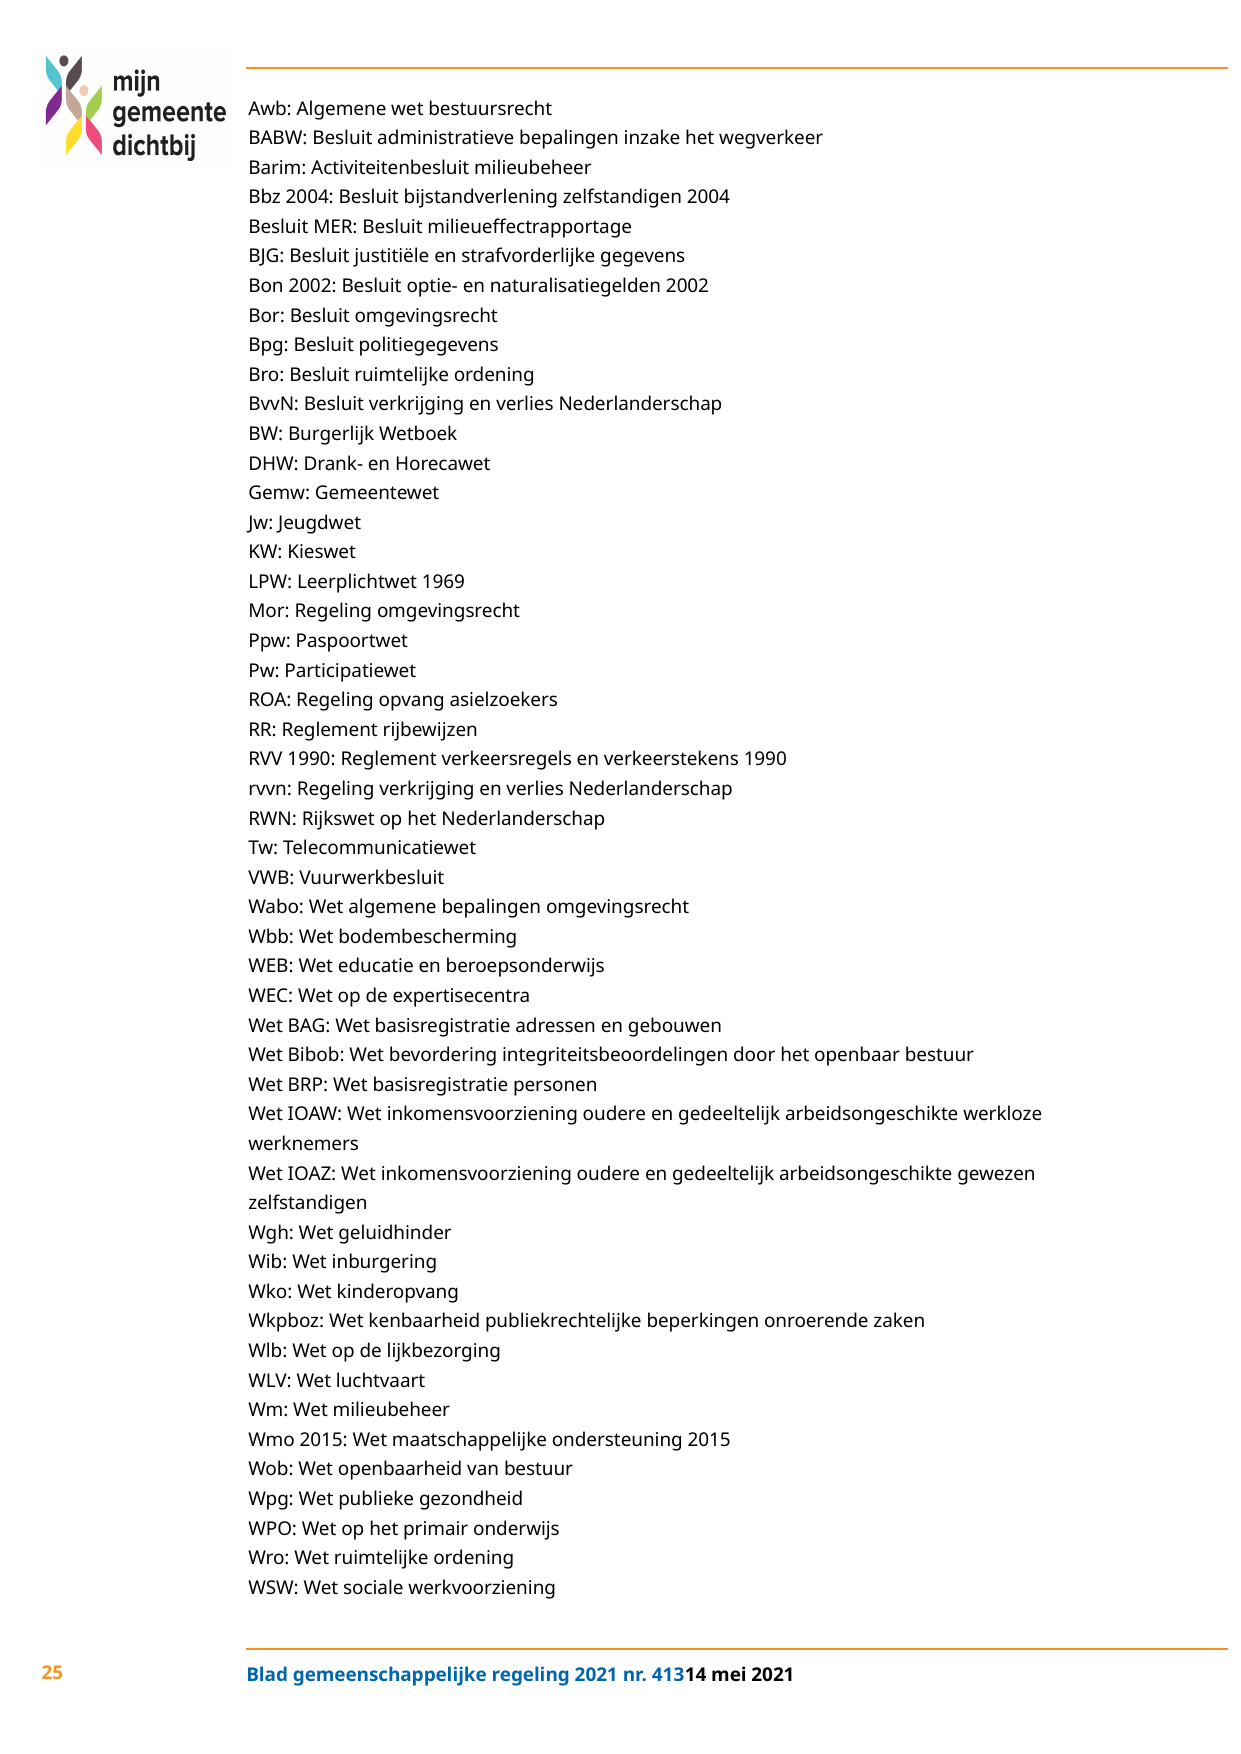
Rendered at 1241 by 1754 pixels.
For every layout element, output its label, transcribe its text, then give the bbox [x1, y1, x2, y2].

text ROA: Regeling opvang asielzoekers [248, 686, 1152, 712]
text Bro: Besluit ruimtelijke ordening [248, 361, 1152, 387]
text WLV: Wet luchtvaart [248, 1367, 1152, 1393]
text Barim: Activiteitenbesluit milieubeheer [248, 154, 1152, 180]
text Wpg: Wet publieke gezondheid [248, 1485, 1152, 1511]
text Besluit MER: Besluit milieueffectrapportage [248, 213, 1152, 239]
text BJG: Besluit justitiële en strafvorderlijke gegevens [248, 243, 1152, 268]
text Wet Bibob: Wet bevordering integriteitsbeoordelingen door het openbaar bestuur [248, 1041, 1152, 1067]
text Awb: Algemene wet bestuursrecht [248, 95, 1152, 121]
text Bpg: Besluit politiegegevens [248, 331, 1152, 357]
text Wob: Wet openbaarheid van bestuur [248, 1456, 1152, 1481]
text Bon 2002: Besluit optie- en naturalisatiegelden 2002 [248, 272, 1152, 298]
text Wet IOAW: Wet inkomensvoorziening oudere en gedeeltelijk arbeidsongeschikte werkloze werknemers [248, 1101, 1152, 1156]
text Jw: Jeugdwet [248, 509, 1152, 535]
text WEB: Wet educatie en beroepsonderwijs [248, 953, 1152, 978]
text Bbz 2004: Besluit bijstandverlening zelfstandigen 2004 [248, 183, 1152, 209]
text DHW: Drank- en Horecawet [248, 450, 1152, 476]
text Wro: Wet ruimtelijke ordening [248, 1544, 1152, 1570]
text KW: Kieswet [248, 538, 1152, 564]
text WSW: Wet sociale werkvoorziening [248, 1574, 1152, 1600]
text Wgh: Wet geluidhinder [248, 1219, 1152, 1245]
text Wbb: Wet bodembescherming [248, 923, 1152, 949]
text Wet BAG: Wet basisregistratie adressen en gebouwen [248, 1012, 1152, 1038]
text rvvn: Regeling verkrijging en verlies Nederlanderschap [248, 775, 1152, 801]
text Wlb: Wet op de lijkbezorging [248, 1337, 1152, 1363]
text RR: Reglement rijbewijzen [248, 716, 1152, 742]
picture [41, 47, 231, 172]
text Wmo 2015: Wet maatschappelijke ondersteuning 2015 [248, 1426, 1152, 1452]
text Wm: Wet milieubeheer [248, 1396, 1152, 1422]
text LPW: Leerplichtwet 1969 [248, 568, 1152, 594]
text Wkpboz: Wet kenbaarheid publiekrechtelijke beperkingen onroerende zaken [248, 1308, 1152, 1333]
text Wet BRP: Wet basisregistratie personen [248, 1071, 1152, 1097]
text Gemw: Gemeentewet [248, 479, 1152, 505]
text Wabo: Wet algemene bepalingen omgevingsrecht [248, 893, 1152, 919]
text WEC: Wet op de expertisecentra [248, 982, 1152, 1008]
text Ppw: Paspoortwet [248, 627, 1152, 653]
text Pw: Participatiewet [248, 657, 1152, 683]
text RVV 1990: Reglement verkeersregels en verkeerstekens 1990 [248, 746, 1152, 771]
text Bor: Besluit omgevingsrecht [248, 302, 1152, 328]
text Tw: Telecommunicatiewet [248, 834, 1152, 860]
text Wet IOAZ: Wet inkomensvoorziening oudere en gedeeltelijk arbeidsongeschikte gewezen zelfstandigen [248, 1160, 1152, 1215]
text BvvN: Besluit verkrijging en verlies Nederlanderschap [248, 391, 1152, 416]
text Wib: Wet inburgering [248, 1248, 1152, 1274]
text VWB: Vuurwerkbesluit [248, 864, 1152, 890]
text BW: Burgerlijk Wetboek [248, 420, 1152, 446]
text BABW: Besluit administratieve bepalingen inzake het wegverkeer [248, 124, 1152, 150]
text Mor: Regeling omgevingsrecht [248, 598, 1152, 623]
text RWN: Rijkswet op het Nederlanderschap [248, 805, 1152, 831]
text WPO: Wet op het primair onderwijs [248, 1515, 1152, 1541]
text Wko: Wet kinderopvang [248, 1278, 1152, 1304]
